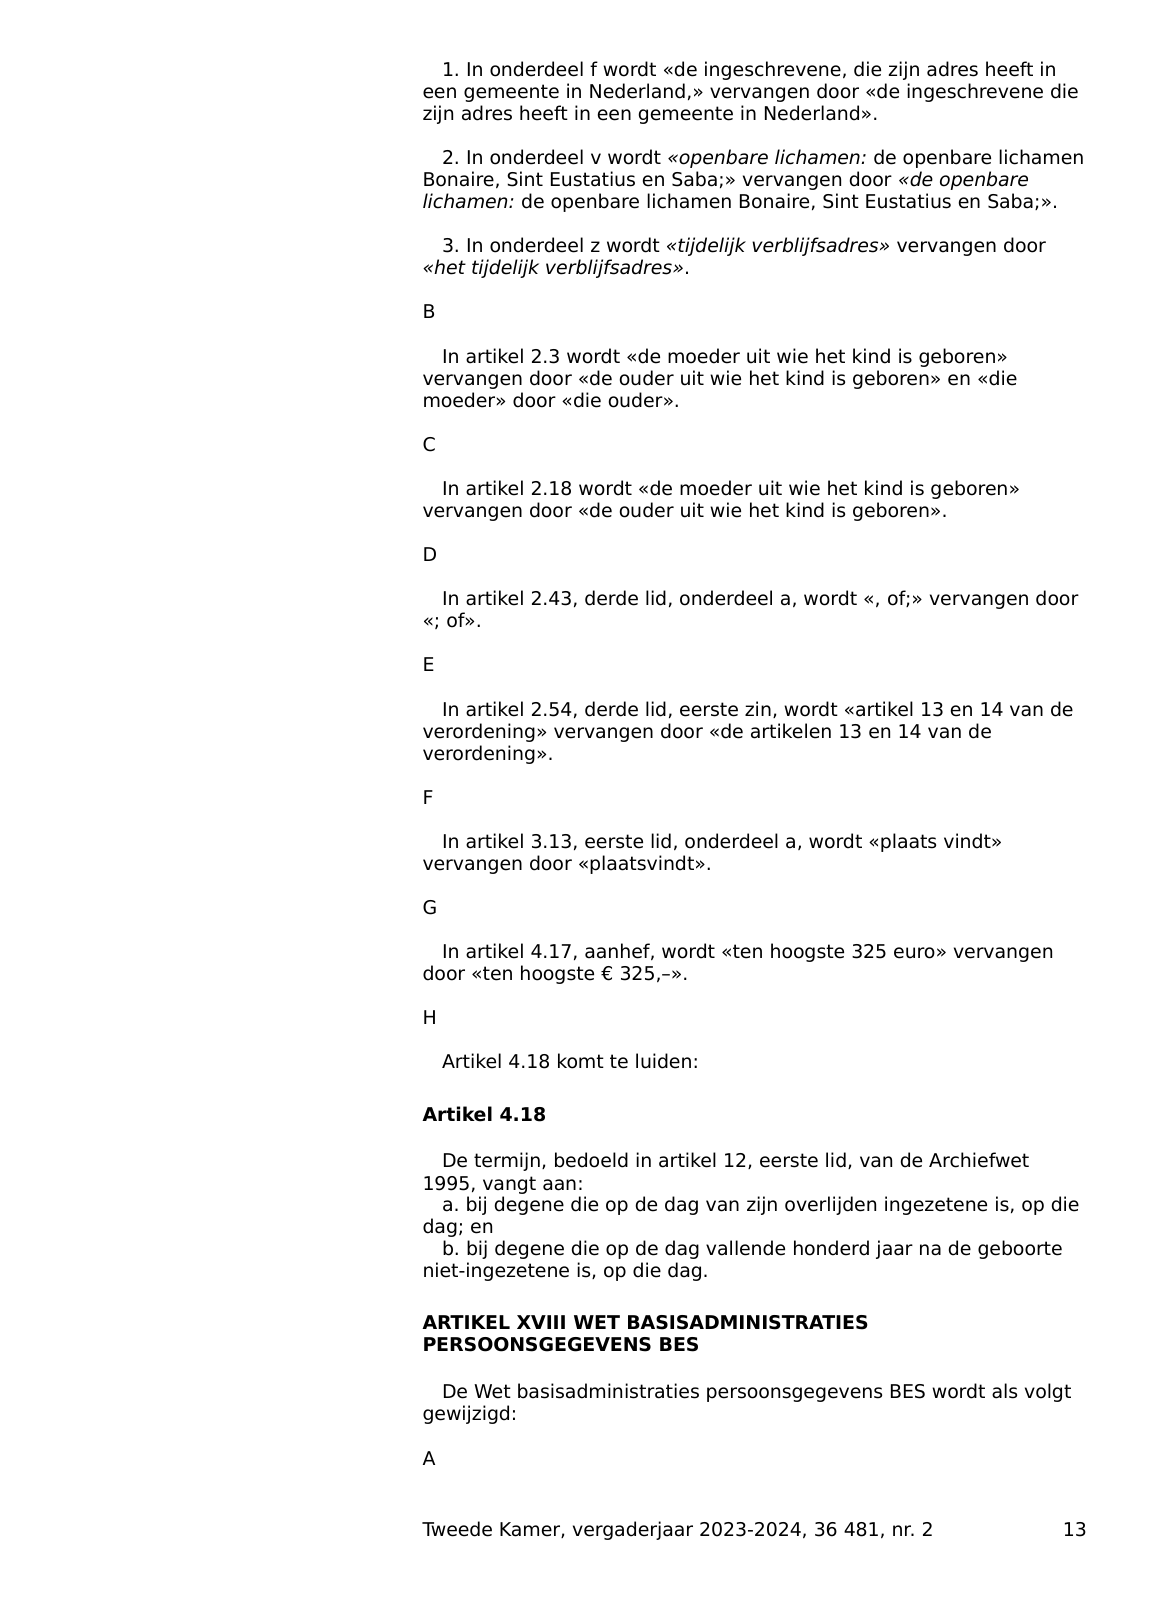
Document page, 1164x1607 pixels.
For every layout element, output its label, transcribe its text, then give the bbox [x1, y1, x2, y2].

text In artikel 3.13, eerste lid, onderdeel a, wordt «plaats vindt» vervangen door «plaatsvindt». [422, 831, 1087, 875]
text Artikel 4.18 komt te luiden: [422, 1051, 1087, 1073]
text De Wet basisadministraties persoonsgegevens BES wordt als volgt gewijzigd: [422, 1381, 1087, 1425]
text a. bij degene die op de dag van zijn overlijden ingezetene is, op die dag; en [422, 1194, 1087, 1238]
text F [422, 787, 1087, 809]
text H [422, 1007, 1087, 1029]
text B [422, 301, 1087, 323]
text C [422, 434, 1087, 456]
text In artikel 2.43, derde lid, onderdeel a, wordt «, of;» vervangen door «; of». [422, 588, 1087, 632]
text De termijn, bedoeld in artikel 12, eerste lid, van de Archiefwet 1995, vangt aan: [422, 1150, 1087, 1194]
text In artikel 2.18 wordt «de moeder uit wie het kind is geboren» vervangen door «de ouder uit wie het kind is geboren». [422, 478, 1087, 522]
text In artikel 2.3 wordt «de moeder uit wie het kind is geboren» vervangen door «de ouder uit wie het kind is geboren» en «die moeder» door «die ouder». [422, 346, 1087, 412]
text In artikel 2.54, derde lid, eerste zin, wordt «artikel 13 en 14 van de verordening» vervangen door «de artikelen 13 en 14 van de verordening». [422, 698, 1087, 764]
text G [422, 897, 1087, 919]
text b. bij degene die op de dag vallende honderd jaar na de geboorte niet-ingezetene is, op die dag. [422, 1238, 1087, 1282]
text D [422, 544, 1087, 566]
text 1. In onderdeel f wordt «de ingeschrevene, die zijn adres heeft in een gemeente in Nederland,» vervangen door «de ingeschrevene die zijn adres heeft in een gemeente in Nederland». [422, 59, 1087, 125]
text In artikel 4.17, aanhef, wordt «ten hoogste 325 euro» vervangen door «ten hoogste € 325,–». [422, 941, 1087, 985]
text E [422, 654, 1087, 676]
text 2. In onderdeel v wordt «openbare lichamen: de openbare lichamen Bonaire, Sint Eustatius en Saba;» vervangen door «de openbare lichamen: de openbare lichamen Bonaire, Sint Eustatius en Saba;». [422, 147, 1087, 213]
subtitle Artikel 4.18 [422, 1103, 1087, 1125]
subtitle ARTIKEL XVIII WET BASISADMINISTRATIES PERSOONSGEGEVENS BES [422, 1312, 1087, 1356]
text 3. In onderdeel z wordt «tijdelijk verblijfsadres» vervangen door «het tijdelijk verblijfsadres». [422, 235, 1087, 279]
text A [422, 1447, 1087, 1469]
